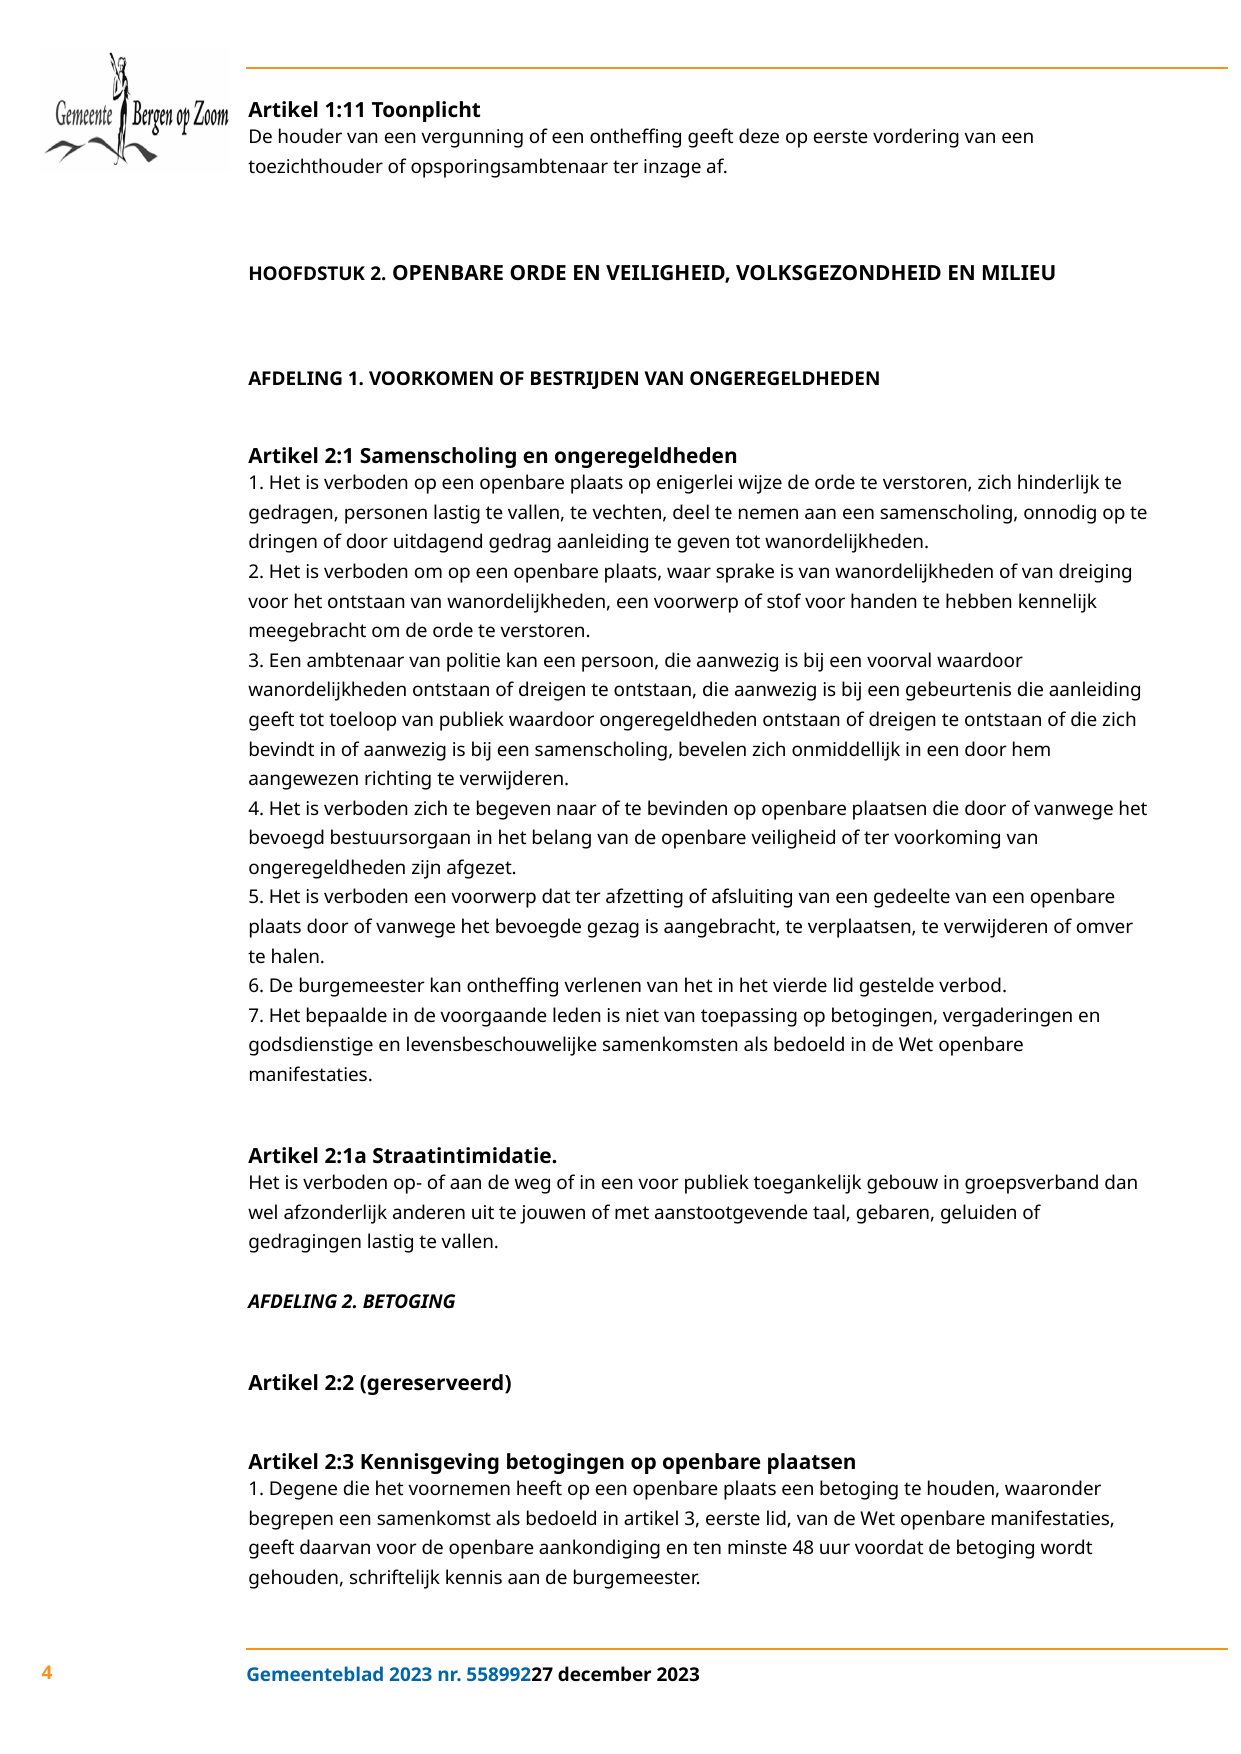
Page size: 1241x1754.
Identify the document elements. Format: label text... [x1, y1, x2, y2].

text Artikel 2:1 Samenscholing en ongeregeldheden [248, 441, 1152, 469]
text 5. Het is verboden een voorwerp dat ter afzetting of afsluiting van een gedeelte van een openbare plaats door of vanwege het bevoegde gezag is aangebracht, te verplaatsen, te verwijderen of omver te halen. [248, 884, 1152, 968]
text AFDELING 2. BETOGING [248, 1288, 1152, 1314]
text Artikel 2:3 Kennisgeving betogingen op openbare plaatsen [248, 1447, 1152, 1475]
text HOOFDSTUK 2. OPENBARE ORDE EN VEILIGHEID, VOLKSGEZONDHEID EN MILIEU [248, 258, 1152, 286]
text AFDELING 1. VOORKOMEN OF BESTRIJDEN VAN ONGEREGELDHEDEN [248, 365, 1152, 391]
text Artikel 1:11 Toonplicht [248, 95, 1152, 123]
text De houder van een vergunning of een ontheffing geeft deze op eerste vordering van een toezichthouder of opsporingsambtenaar ter inzage af. [248, 123, 1152, 178]
text 6. De burgemeester kan ontheffing verlenen van het in het vierde lid gestelde verbod. [248, 972, 1152, 998]
text 7. Het bepaalde in de voorgaande leden is niet van toepassing op betogingen, vergaderingen en godsdienstige en levensbeschouwelijke samenkomsten als bedoeld in de Wet openbare manifestaties. [248, 1002, 1152, 1087]
text 4. Het is verboden zich te begeven naar of te bevinden op openbare plaatsen die door of vanwege het bevoegd bestuursorgaan in het belang van de openbare veiligheid of ter voorkoming van ongeregeldheden zijn afgezet. [248, 795, 1152, 880]
text 3. Een ambtenaar van politie kan een persoon, die aanwezig is bij een voorval waardoor wanordelijkheden ontstaan of dreigen te ontstaan, die aanwezig is bij een gebeurtenis die aanleiding geeft tot toeloop van publiek waardoor ongeregeldheden ontstaan of dreigen te ontstaan of die zich bevindt in of aanwezig is bij een samenscholing, bevelen zich onmiddellijk in een door hem aangewezen richting te verwijderen. [248, 647, 1152, 791]
picture [41, 47, 231, 172]
text Het is verboden op- of aan de weg of in een voor publiek toegankelijk gebouw in groepsverband dan wel afzonderlijk anderen uit te jouwen of met aanstootgevende taal, gebaren, geluiden of gedragingen lastig te vallen. [248, 1169, 1152, 1254]
text Artikel 2:2 (gereserveerd) [248, 1368, 1152, 1396]
text Artikel 2:1a Straatintimidatie. [248, 1141, 1152, 1169]
text 1. Het is verboden op een openbare plaats op enigerlei wijze de orde te verstoren, zich hinderlijk te gedragen, personen lastig te vallen, te vechten, deel te nemen aan een samenscholing, onnodig op te dringen of door uitdagend gedrag aanleiding te geven tot wanordelijkheden. [248, 469, 1152, 554]
text 2. Het is verboden om op een openbare plaats, waar sprake is van wanordelijkheden of van dreiging voor het ontstaan van wanordelijkheden, een voorwerp of stof voor handen te hebben kennelijk meegebracht om de orde te verstoren. [248, 558, 1152, 643]
text 1. Degene die het voornemen heeft op een openbare plaats een betoging te houden, waaronder begrepen een samenkomst als bedoeld in artikel 3, eerste lid, van de Wet openbare manifestaties, geeft daarvan voor de openbare aankondiging en ten minste 48 uur voordat de betoging wordt gehouden, schriftelijk kennis aan de burgemeester. [248, 1475, 1152, 1590]
